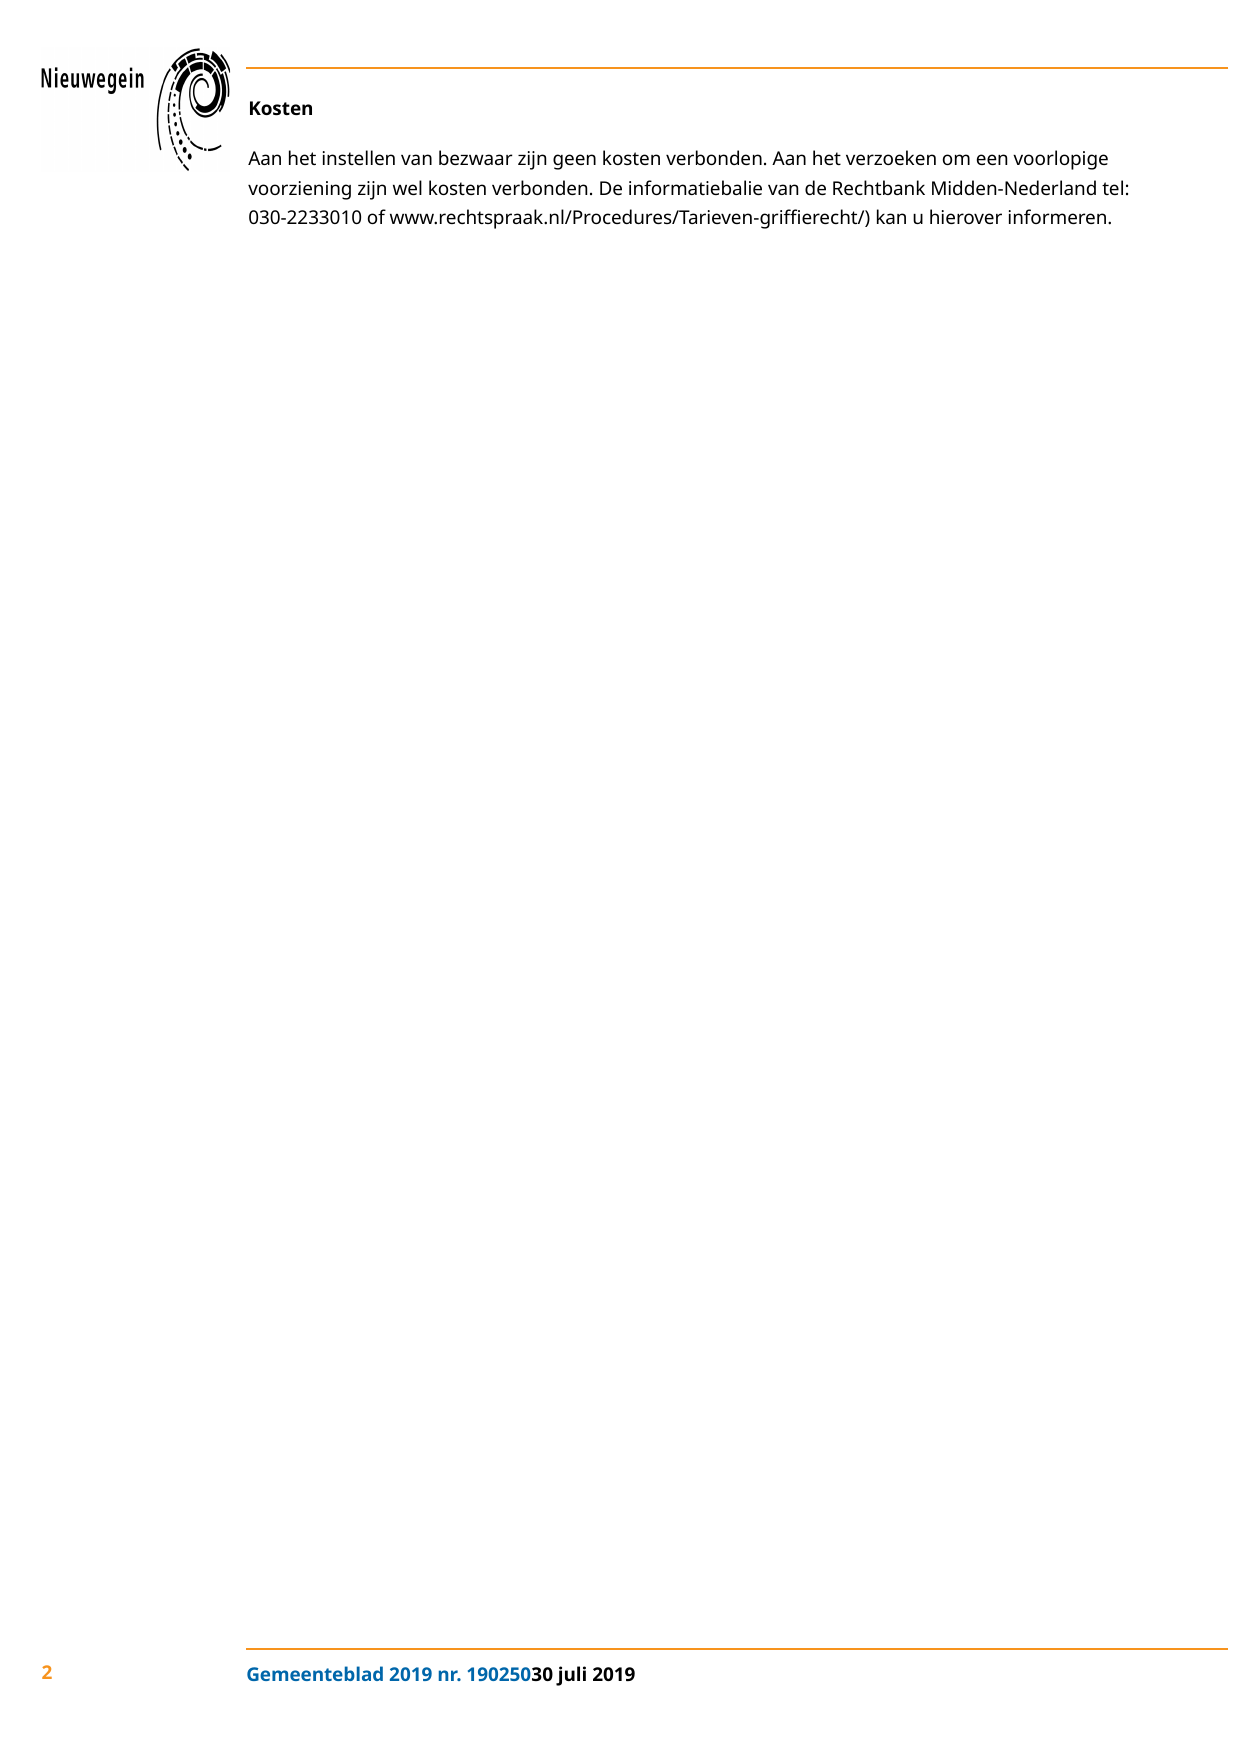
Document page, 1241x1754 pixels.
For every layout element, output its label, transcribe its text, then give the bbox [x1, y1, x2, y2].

text Aan het instellen van bezwaar zijn geen kosten verbonden. Aan het verzoeken om een voorlopige voorziening zijn wel kosten verbonden. De informatiebalie van de Rechtbank Midden-Nederland tel: 030-2233010 of www.rechtspraak.nl/Procedures/Tarieven-griffierecht/) kan u hierover informeren. [248, 145, 1152, 230]
picture [41, 47, 231, 172]
text Kosten [248, 95, 1152, 121]
